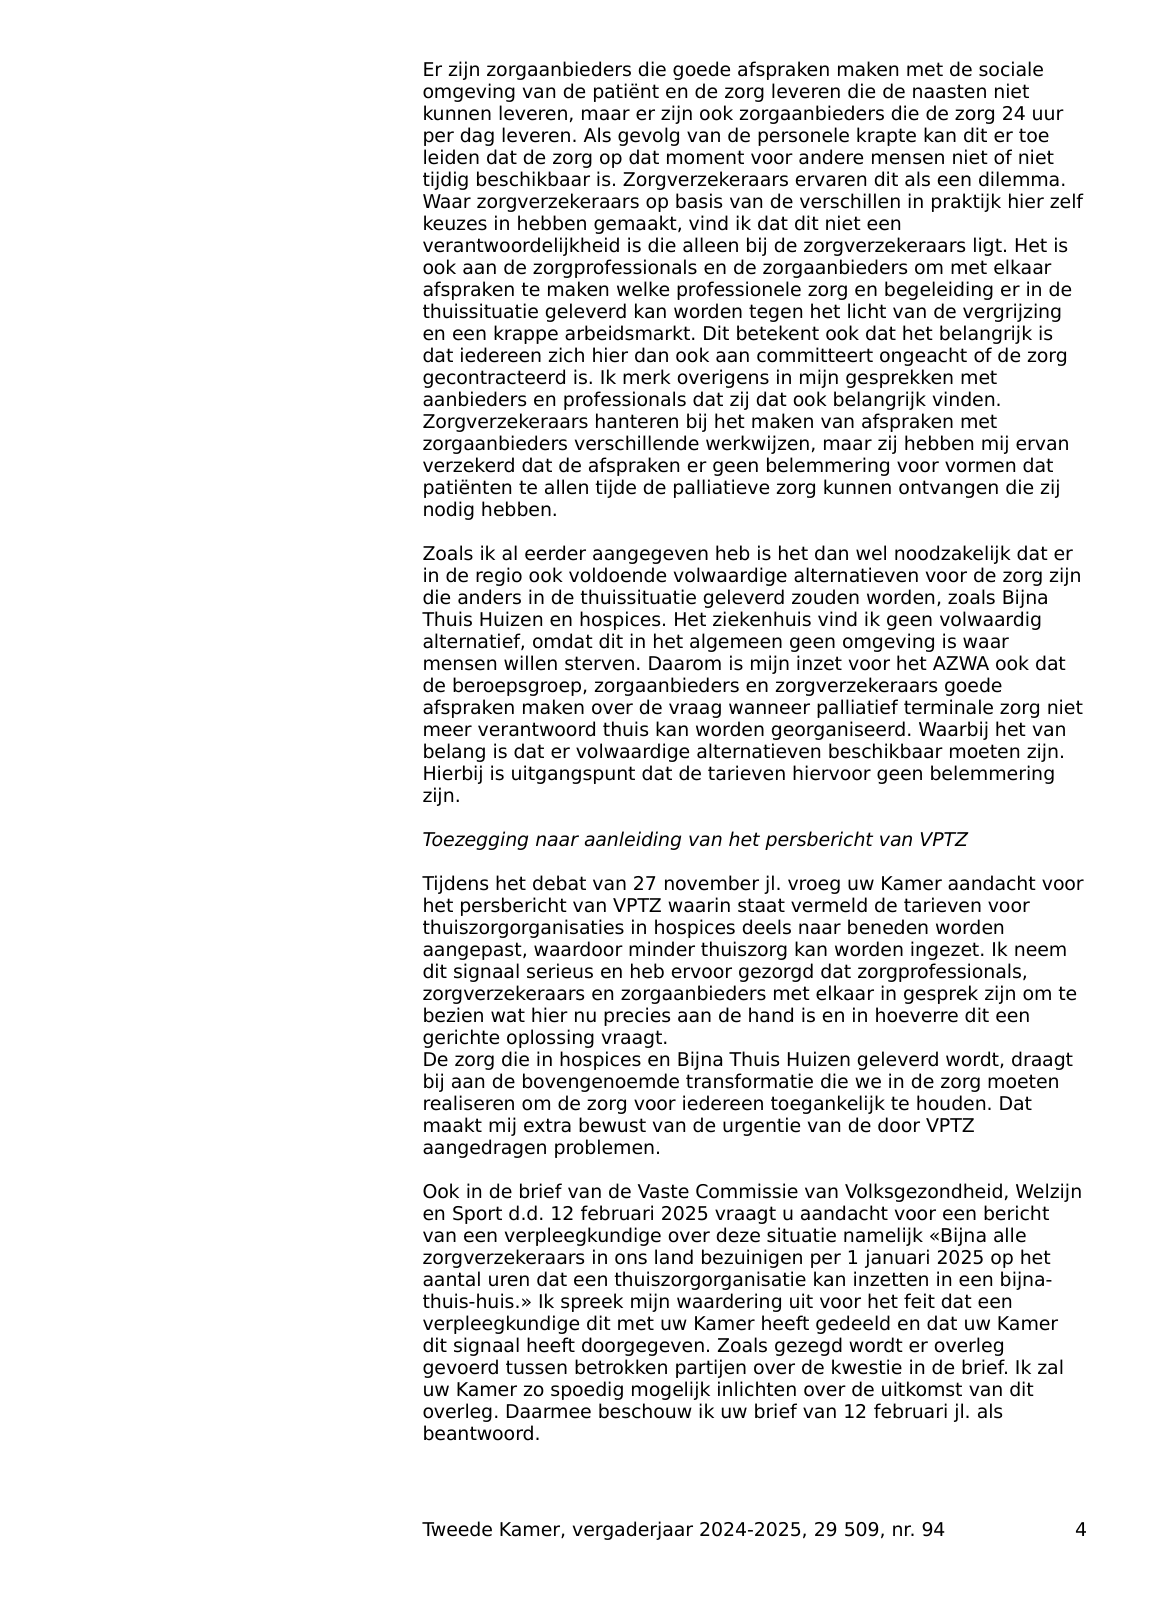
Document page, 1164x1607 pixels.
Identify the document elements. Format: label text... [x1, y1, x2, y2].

text Tijdens het debat van 27 november jl. vroeg uw Kamer aandacht voor het persbericht van VPTZ waarin staat vermeld de tarieven voor thuiszorgorganisaties in hospices deels naar beneden worden aangepast, waardoor minder thuiszorg kan worden ingezet. Ik neem dit signaal serieus en heb ervoor gezorgd dat zorgprofessionals, zorgverzekeraars en zorgaanbieders met elkaar in gesprek zijn om te bezien wat hier nu precies aan de hand is en in hoeverre dit een gerichte oplossing vraagt. [422, 873, 1087, 1049]
subtitle Toezegging naar aanleiding van het persbericht van VPTZ [422, 829, 1087, 851]
text Zoals ik al eerder aangegeven heb is het dan wel noodzakelijk dat er in de regio ook voldoende volwaardige alternatieven voor de zorg zijn die anders in de thuissituatie geleverd zouden worden, zoals Bijna Thuis Huizen en hospices. Het ziekenhuis vind ik geen volwaardig alternatief, omdat dit in het algemeen geen omgeving is waar mensen willen sterven. Daarom is mijn inzet voor het AZWA ook dat de beroepsgroep, zorgaanbieders en zorgverzekeraars goede afspraken maken over de vraag wanneer palliatief terminale zorg niet meer verantwoord thuis kan worden georganiseerd. Waarbij het van belang is dat er volwaardige alternatieven beschikbaar moeten zijn. Hierbij is uitgangspunt dat de tarieven hiervoor geen belemmering zijn. [422, 543, 1087, 807]
text Ook in de brief van de Vaste Commissie van Volksgezondheid, Welzijn en Sport d.d. 12 februari 2025 vraagt u aandacht voor een bericht van een verpleegkundige over deze situatie namelijk «Bijna alle zorgverzekeraars in ons land bezuinigen per 1 januari 2025 op het aantal uren dat een thuiszorgorganisatie kan inzetten in een bijna-thuis-huis.» Ik spreek mijn waardering uit voor het feit dat een verpleegkundige dit met uw Kamer heeft gedeeld en dat uw Kamer dit signaal heeft doorgegeven. Zoals gezegd wordt er overleg gevoerd tussen betrokken partijen over de kwestie in de brief. Ik zal uw Kamer zo spoedig mogelijk inlichten over de uitkomst van dit overleg. Daarmee beschouw ik uw brief van 12 februari jl. als beantwoord. [422, 1181, 1087, 1444]
text Er zijn zorgaanbieders die goede afspraken maken met de sociale omgeving van de patiënt en de zorg leveren die de naasten niet kunnen leveren, maar er zijn ook zorgaanbieders die de zorg 24 uur per dag leveren. Als gevolg van de personele krapte kan dit er toe leiden dat de zorg op dat moment voor andere mensen niet of niet tijdig beschikbaar is. Zorgverzekeraars ervaren dit als een dilemma. Waar zorgverzekeraars op basis van de verschillen in praktijk hier zelf keuzes in hebben gemaakt, vind ik dat dit niet een verantwoordelijkheid is die alleen bij de zorgverzekeraars ligt. Het is ook aan de zorgprofessionals en de zorgaanbieders om met elkaar afspraken te maken welke professionele zorg en begeleiding er in de thuissituatie geleverd kan worden tegen het licht van de vergrijzing en een krappe arbeidsmarkt. Dit betekent ook dat het belangrijk is dat iedereen zich hier dan ook aan committeert ongeacht of de zorg gecontracteerd is. Ik merk overigens in mijn gesprekken met aanbieders en professionals dat zij dat ook belangrijk vinden. Zorgverzekeraars hanteren bij het maken van afspraken met zorgaanbieders verschillende werkwijzen, maar zij hebben mij ervan verzekerd dat de afspraken er geen belemmering voor vormen dat patiënten te allen tijde de palliatieve zorg kunnen ontvangen die zij nodig hebben. [422, 59, 1087, 521]
text De zorg die in hospices en Bijna Thuis Huizen geleverd wordt, draagt bij aan de bovengenoemde transformatie die we in de zorg moeten realiseren om de zorg voor iedereen toegankelijk te houden. Dat maakt mij extra bewust van de urgentie van de door VPTZ aangedragen problemen. [422, 1049, 1087, 1159]
